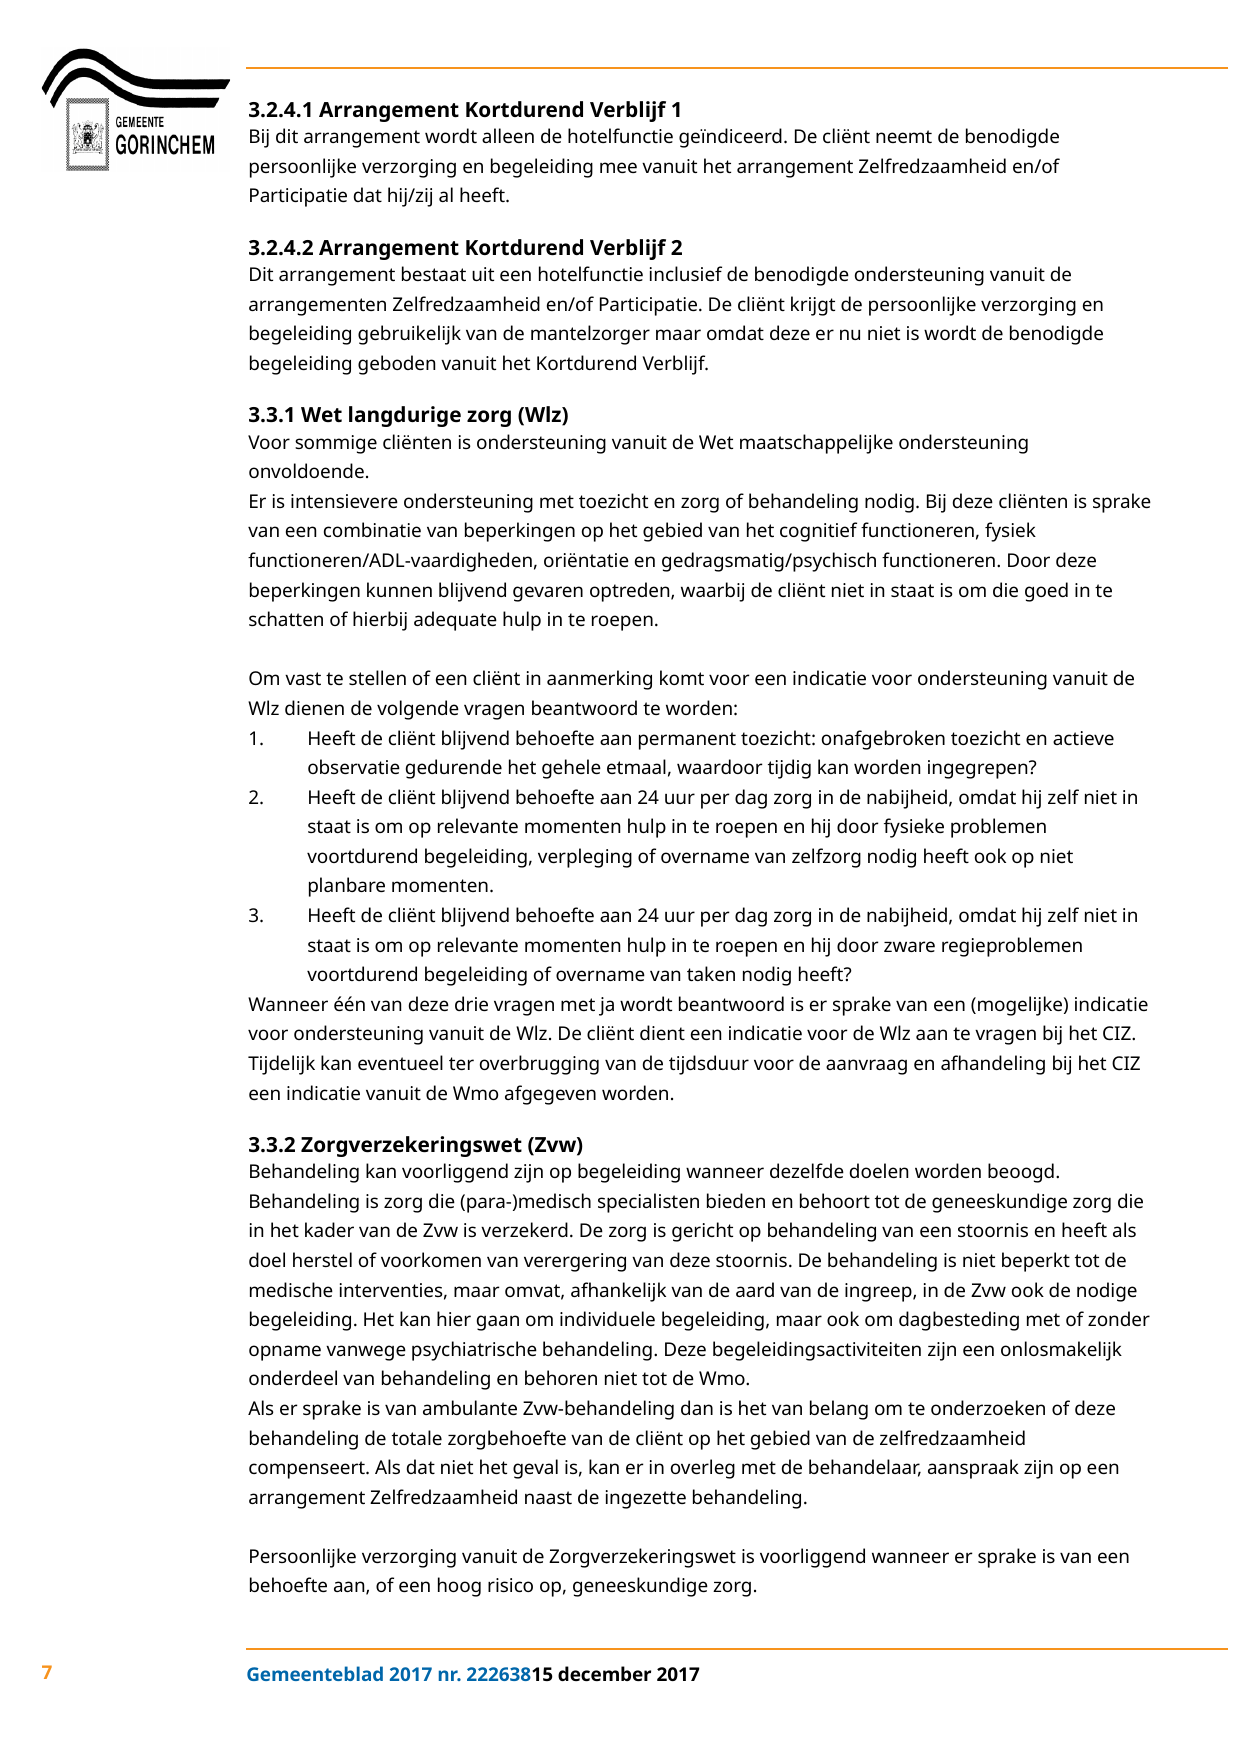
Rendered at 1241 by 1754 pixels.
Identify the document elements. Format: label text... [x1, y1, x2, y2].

text 3.2.4.2 Arrangement Kortdurend Verblijf 2 [248, 233, 1152, 261]
text Als er sprake is van ambulante Zvw-behandeling dan is het van belang om te onderzoeken of deze behandeling de totale zorgbehoefte van de cliënt op het gebied van de zelfredzaamheid compenseert. Als dat niet het geval is, kan er in overleg met de behandelaar, aanspraak zijn op een arrangement Zelfredzaamheid naast de ingezette behandeling. [248, 1395, 1152, 1510]
picture [41, 47, 231, 172]
text Bij dit arrangement wordt alleen de hotelfunctie geïndiceerd. De cliënt neemt de benodigde persoonlijke verzorging en begeleiding mee vanuit het arrangement Zelfredzaamheid en/of Participatie dat hij/zij al heeft. [248, 123, 1152, 208]
text Er is intensievere ondersteuning met toezicht en zorg of behandeling nodig. Bij deze cliënten is sprake van een combinatie van beperkingen op het gebied van het cognitief functioneren, fysiek functioneren/ADL-vaardigheden, oriëntatie en gedragsmatig/psychisch functioneren. Door deze beperkingen kunnen blijvend gevaren optreden, waarbij de cliënt niet in staat is om die goed in te schatten of hierbij adequate hulp in te roepen. [248, 488, 1152, 632]
list Heeft de cliënt blijvend behoefte aan 24 uur per dag zorg in de nabijheid, omdat hij zelf niet in staat is om op relevante momenten hulp in te roepen en hij door zware regieproblemen voortdurend begeleiding of overname van taken nodig heeft? [248, 902, 1152, 987]
text 3.3.2 Zorgverzekeringswet (Zvw) [248, 1130, 1152, 1158]
list Heeft de cliënt blijvend behoefte aan permanent toezicht: onafgebroken toezicht en actieve observatie gedurende het gehele etmaal, waardoor tijdig kan worden ingegrepen? [248, 725, 1152, 780]
text Voor sommige cliënten is ondersteuning vanuit de Wet maatschappelijke ondersteuning onvoldoende. [248, 429, 1152, 484]
text Behandeling is zorg die (para-)medisch specialisten bieden en behoort tot de geneeskundige zorg die in het kader van de Zvw is verzekerd. De zorg is gericht op behandeling van een stoornis en heeft als doel herstel of voorkomen van verergering van deze stoornis. De behandeling is niet beperkt tot de medische interventies, maar omvat, afhankelijk van de aard van de ingreep, in de Zvw ook de nodige begeleiding. Het kan hier gaan om individuele begeleiding, maar ook om dagbesteding met of zonder opname vanwege psychiatrische behandeling. Deze begeleidingsactiviteiten zijn een onlosmakelijk onderdeel van behandeling en behoren niet tot de Wmo. [248, 1188, 1152, 1391]
text Behandeling kan voorliggend zijn op begeleiding wanneer dezelfde doelen worden beoogd. [248, 1158, 1152, 1184]
list Heeft de cliënt blijvend behoefte aan 24 uur per dag zorg in de nabijheid, omdat hij zelf niet in staat is om op relevante momenten hulp in te roepen en hij door fysieke problemen voortdurend begeleiding, verpleging of overname van zelfzorg nodig heeft ook op niet planbare momenten. [248, 784, 1152, 898]
text 3.3.1 Wet langdurige zorg (Wlz) [248, 400, 1152, 429]
text Dit arrangement bestaat uit een hotelfunctie inclusief de benodigde ondersteuning vanuit de arrangementen Zelfredzaamheid en/of Participatie. De cliënt krijgt de persoonlijke verzorging en begeleiding gebruikelijk van de mantelzorger maar omdat deze er nu niet is wordt de benodigde begeleiding geboden vanuit het Kortdurend Verblijf. [248, 261, 1152, 376]
text 3.2.4.1 Arrangement Kortdurend Verblijf 1 [248, 95, 1152, 123]
text Persoonlijke verzorging vanuit de Zorgverzekeringswet is voorliggend wanneer er sprake is van een behoefte aan, of een hoog risico op, geneeskundige zorg. [248, 1543, 1152, 1598]
text Om vast te stellen of een cliënt in aanmerking komt voor een indicatie voor ondersteuning vanuit de Wlz dienen de volgende vragen beantwoord te worden: [248, 666, 1152, 721]
text Wanneer één van deze drie vragen met ja wordt beantwoord is er sprake van een (mogelijke) indicatie voor ondersteuning vanuit de Wlz. De cliënt dient een indicatie voor de Wlz aan te vragen bij het CIZ. Tijdelijk kan eventueel ter overbrugging van de tijdsduur voor de aanvraag en afhandeling bij het CIZ een indicatie vanuit de Wmo afgegeven worden. [248, 991, 1152, 1105]
